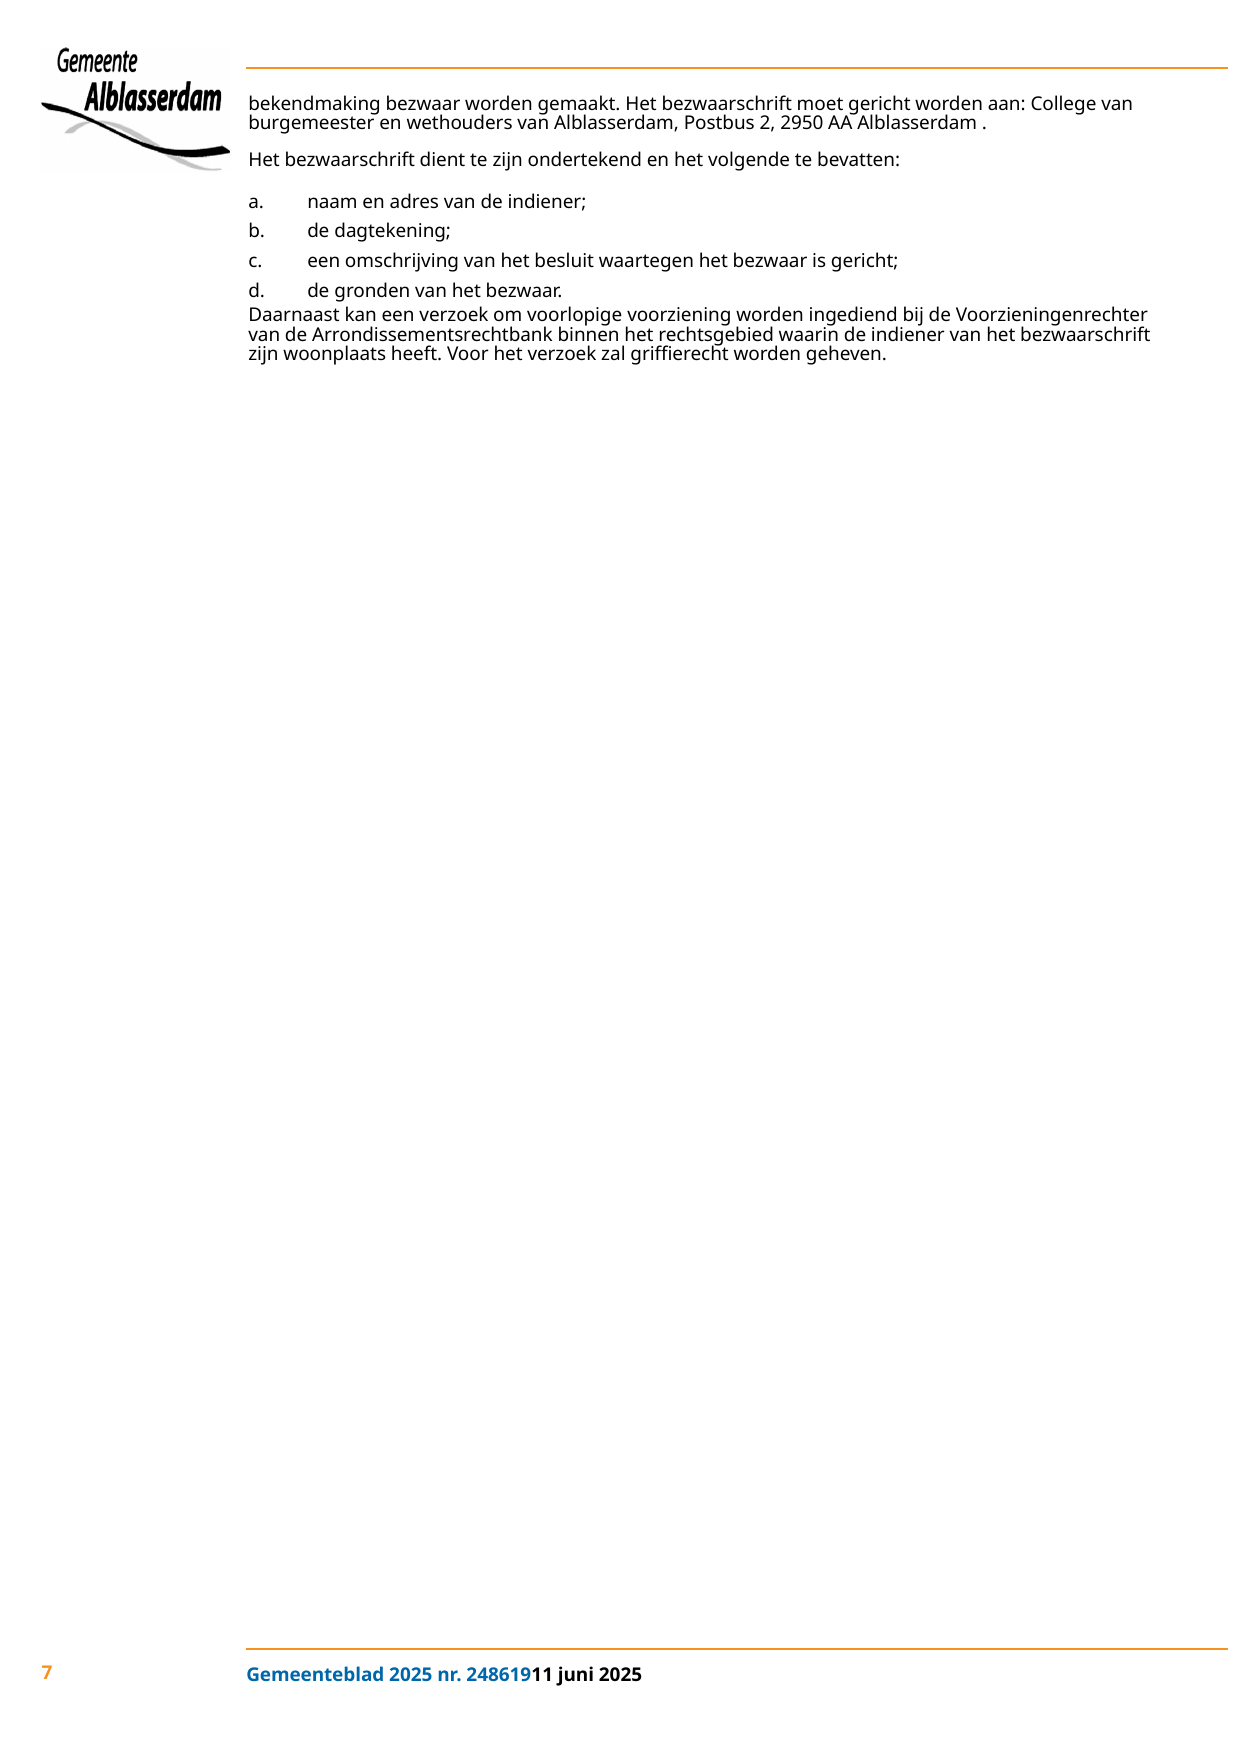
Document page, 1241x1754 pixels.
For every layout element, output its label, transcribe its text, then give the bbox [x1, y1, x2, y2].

text bekendmaking bezwaar worden gemaakt. Het bezwaarschrift moet gericht worden aan: College van burgemeester en wethouders van Alblasserdam, Postbus 2, 2950 AA Alblasserdam . [248, 95, 1152, 133]
text Het bezwaarschrift dient te zijn ondertekend en het volgende te bevatten: [248, 151, 1152, 170]
list de dagtekening; [248, 218, 1152, 243]
picture [41, 47, 231, 172]
text Daarnaast kan een verzoek om voorlopige voorziening worden ingediend bij de Voorzieningenrechter van de Arrondissementsrechtbank binnen het rechtsgebied waarin de indiener van het bezwaarschrift zijn woonplaats heeft. Voor het verzoek zal griffierecht worden geheven. [248, 306, 1152, 364]
list de gronden van het bezwaar. [248, 277, 1152, 302]
list naam en adres van de indiener; [248, 188, 1152, 214]
list een omschrijving van het besluit waartegen het bezwaar is gericht; [248, 247, 1152, 273]
